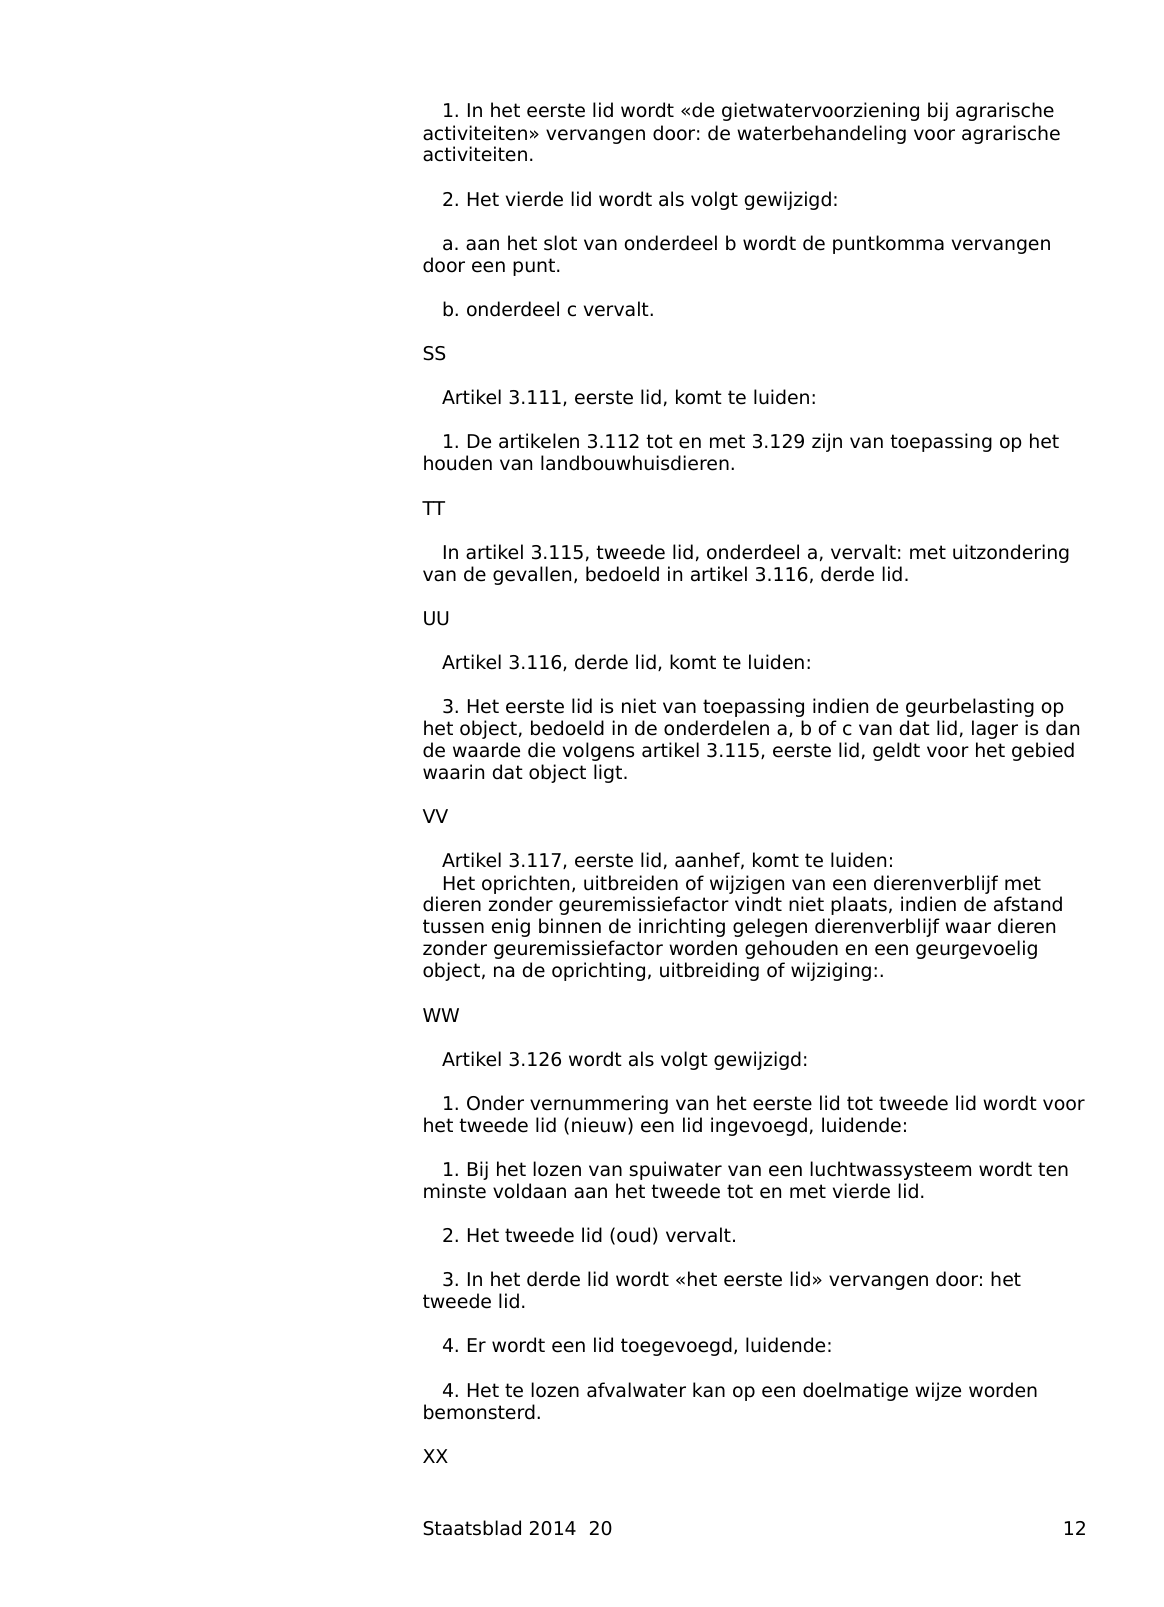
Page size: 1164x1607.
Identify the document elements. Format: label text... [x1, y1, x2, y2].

text TT [422, 497, 1087, 519]
text 2. Het vierde lid wordt als volgt gewijzigd: [422, 188, 1087, 211]
text a. aan het slot van onderdeel b wordt de puntkomma vervangen door een punt. [422, 233, 1087, 277]
text Artikel 3.116, derde lid, komt te luiden: [422, 652, 1087, 674]
text Artikel 3.111, eerste lid, komt te luiden: [422, 387, 1087, 409]
text 3. In het derde lid wordt «het eerste lid» vervangen door: het tweede lid. [422, 1269, 1087, 1313]
text 4. Er wordt een lid toegevoegd, luidende: [422, 1335, 1087, 1357]
text XX [422, 1446, 1087, 1468]
text b. onderdeel c vervalt. [422, 299, 1087, 321]
text 1. De artikelen 3.112 tot en met 3.129 zijn van toepassing op het houden van landbouwhuisdieren. [422, 431, 1087, 475]
text 4. Het te lozen afvalwater kan op een doelmatige wijze worden bemonsterd. [422, 1379, 1087, 1423]
text VV [422, 806, 1087, 828]
text 1. Bij het lozen van spuiwater van een luchtwassysteem wordt ten minste voldaan aan het tweede tot en met vierde lid. [422, 1159, 1087, 1203]
text 2. Het tweede lid (oud) vervalt. [422, 1225, 1087, 1247]
text UU [422, 608, 1087, 630]
text Artikel 3.126 wordt als volgt gewijzigd: [422, 1049, 1087, 1071]
text Artikel 3.117, eerste lid, aanhef, komt te luiden: [422, 850, 1087, 872]
text WW [422, 1004, 1087, 1026]
text 1. In het eerste lid wordt «de gietwatervoorziening bij agrarische activiteiten» vervangen door: de waterbehandeling voor agrarische activiteiten. [422, 100, 1087, 166]
text 3. Het eerste lid is niet van toepassing indien de geurbelasting op het object, bedoeld in de onderdelen a, b of c van dat lid, lager is dan de waarde die volgens artikel 3.115, eerste lid, geldt voor het gebied waarin dat object ligt. [422, 696, 1087, 784]
text SS [422, 343, 1087, 365]
text In artikel 3.115, tweede lid, onderdeel a, vervalt: met uitzondering van de gevallen, bedoeld in artikel 3.116, derde lid. [422, 542, 1087, 586]
text 1. Onder vernummering van het eerste lid tot tweede lid wordt voor het tweede lid (nieuw) een lid ingevoegd, luidende: [422, 1093, 1087, 1137]
text Het oprichten, uitbreiden of wijzigen van een dierenverblijf met dieren zonder geuremissiefactor vindt niet plaats, indien de afstand tussen enig binnen de inrichting gelegen dierenverblijf waar dieren zonder geuremissiefactor worden gehouden en een geurgevoelig object, na de oprichting, uitbreiding of wijziging:. [422, 872, 1087, 982]
